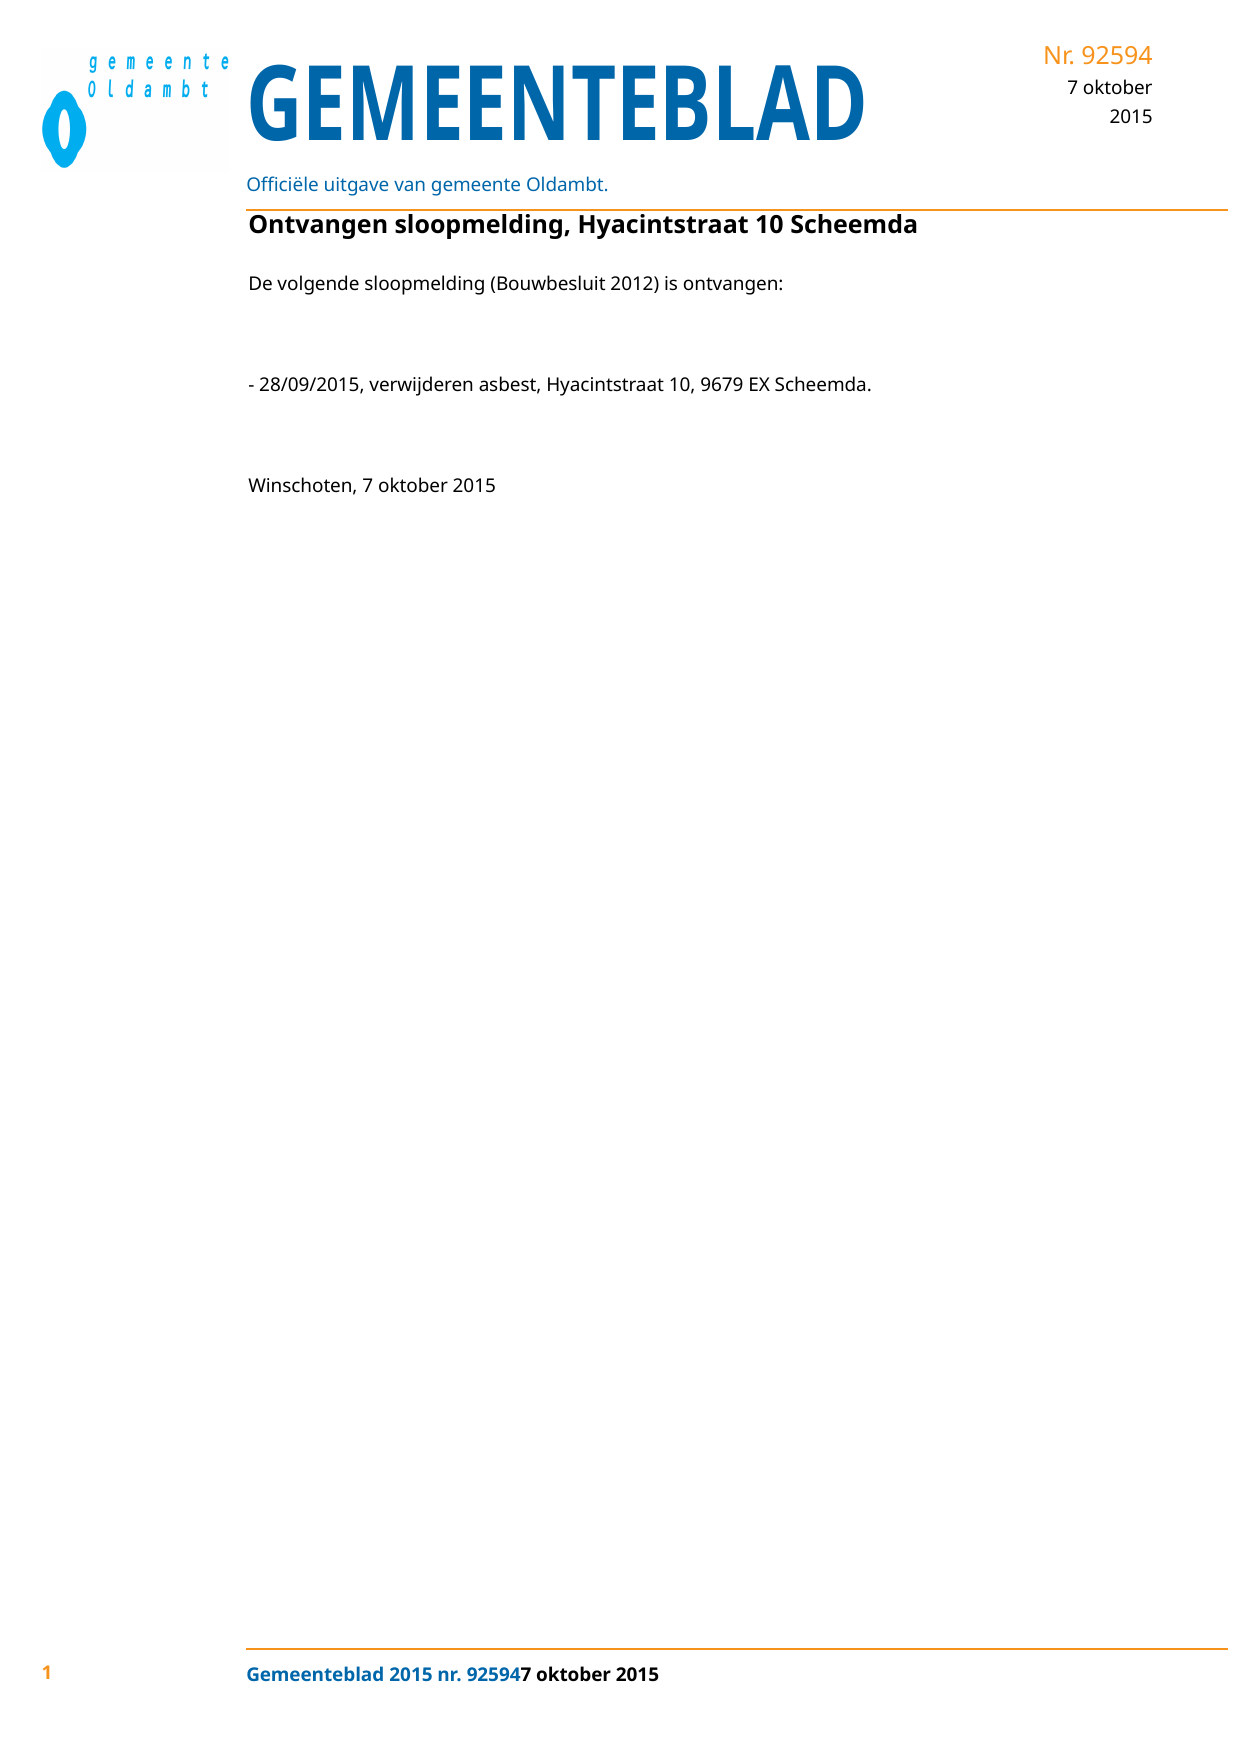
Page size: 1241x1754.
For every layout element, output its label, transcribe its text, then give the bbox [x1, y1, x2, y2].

text Ontvangen sloopmelding, Hyacintstraat 10 Scheemda [248, 211, 1152, 241]
text - 28/09/2015, verwijderen asbest, Hyacintstraat 10, 9679 EX Scheemda. [248, 371, 1152, 397]
text Winschoten, 7 oktober 2015 [248, 472, 1152, 498]
picture [41, 47, 231, 172]
text De volgende sloopmelding (Bouwbesluit 2012) is ontvangen: [248, 270, 1152, 296]
